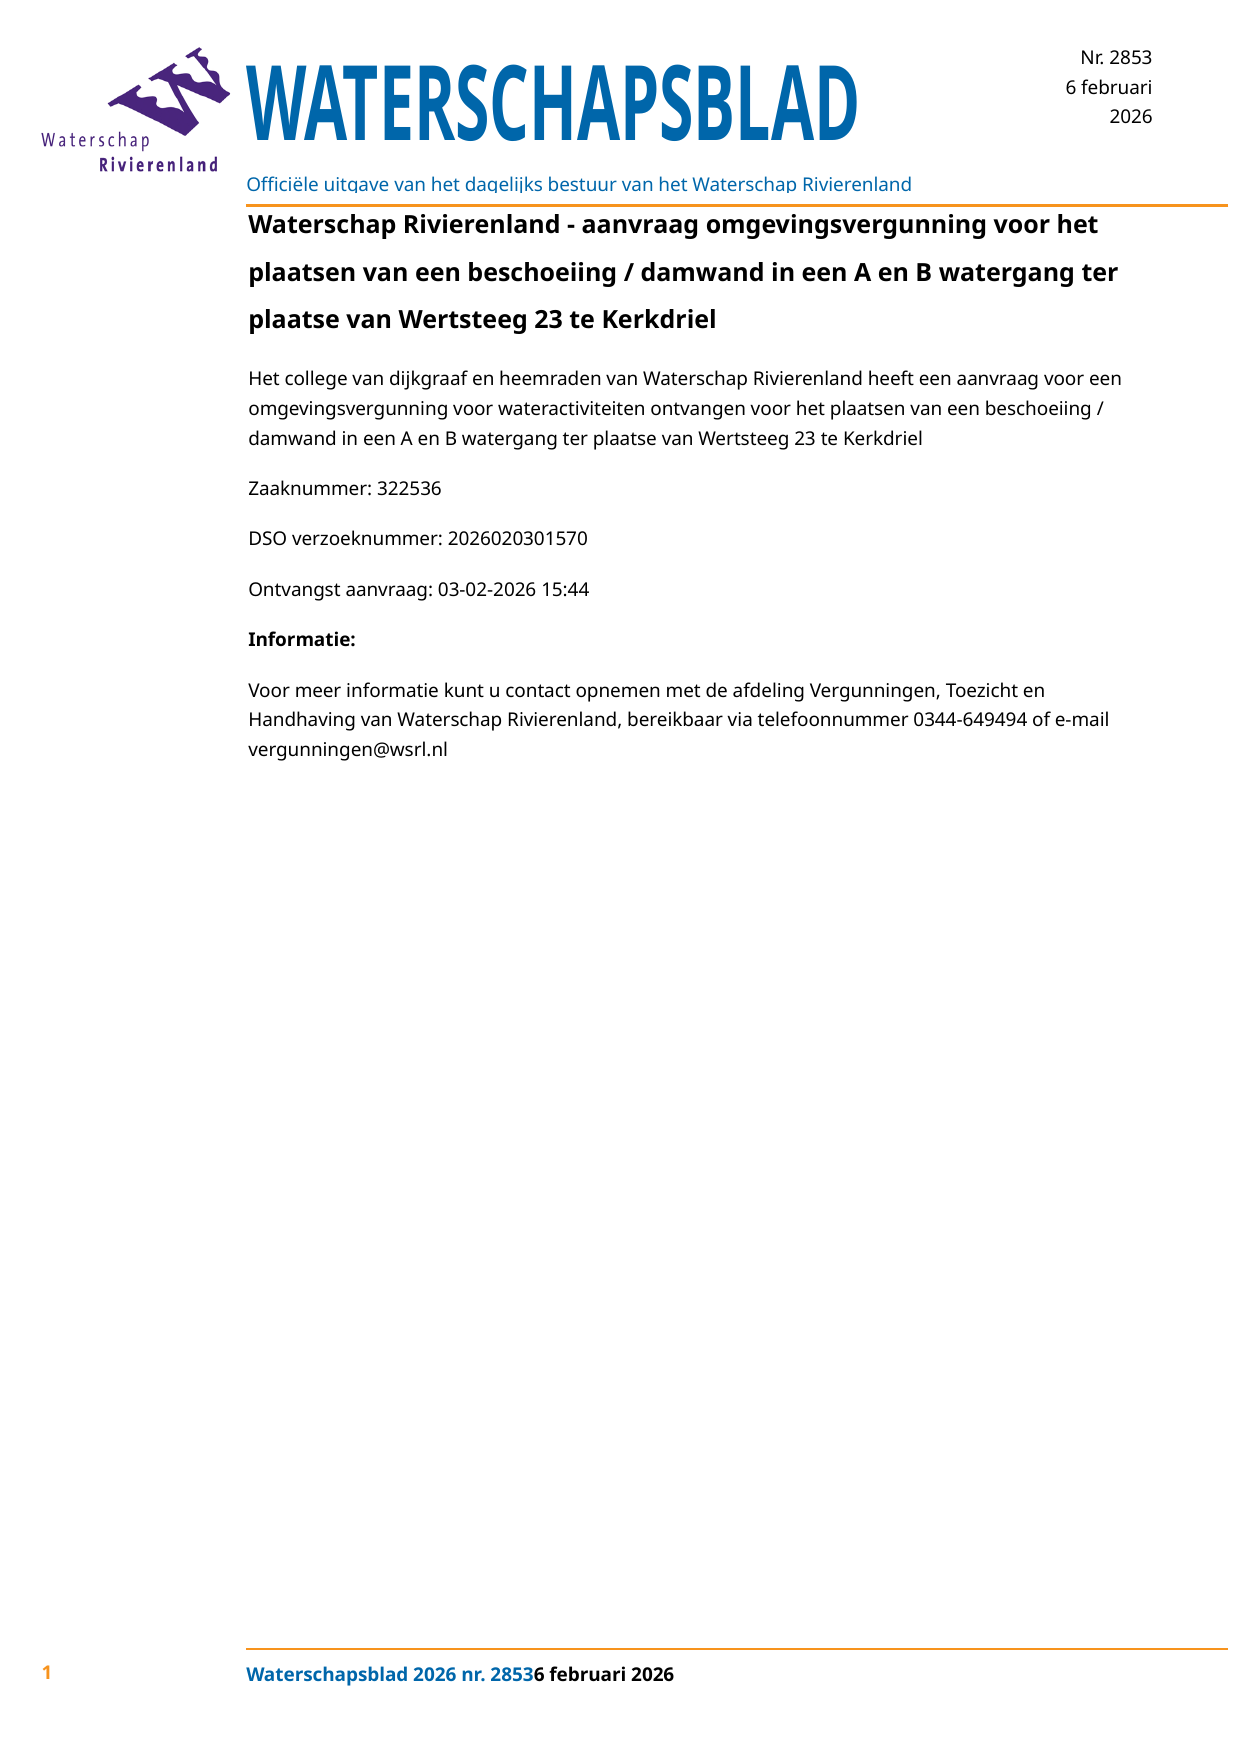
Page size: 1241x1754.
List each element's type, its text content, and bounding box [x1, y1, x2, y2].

text Het college van dijkgraaf en heemraden van Waterschap Rivierenland heeft een aanvraag voor een omgevingsvergunning voor wateractiviteiten ontvangen voor het plaatsen van een beschoeiing / damwand in een A en B watergang ter plaatse van Wertsteeg 23 te Kerkdriel [248, 366, 1152, 450]
text DSO verzoeknummer: 2026020301570 [248, 526, 1152, 551]
text Voor meer informatie kunt u contact opnemen met de afdeling Vergunningen, Toezicht en Handhaving van Waterschap Rivierenland, bereikbaar via telefoonnummer 0344-649494 of e-mail vergunningen@wsrl.nl [248, 677, 1152, 762]
text Waterschap Rivierenland - aanvraag omgevingsvergunning voor het plaatsen van een beschoeiing / damwand in een A en B watergang ter plaatse van Wertsteeg 23 te Kerkdriel [248, 207, 1152, 336]
text Zaaknummer: 322536 [248, 475, 1152, 501]
picture [41, 47, 231, 172]
text Informatie: [248, 626, 1152, 652]
text Ontvangst aanvraag: 03-02-2026 15:44 [248, 576, 1152, 602]
